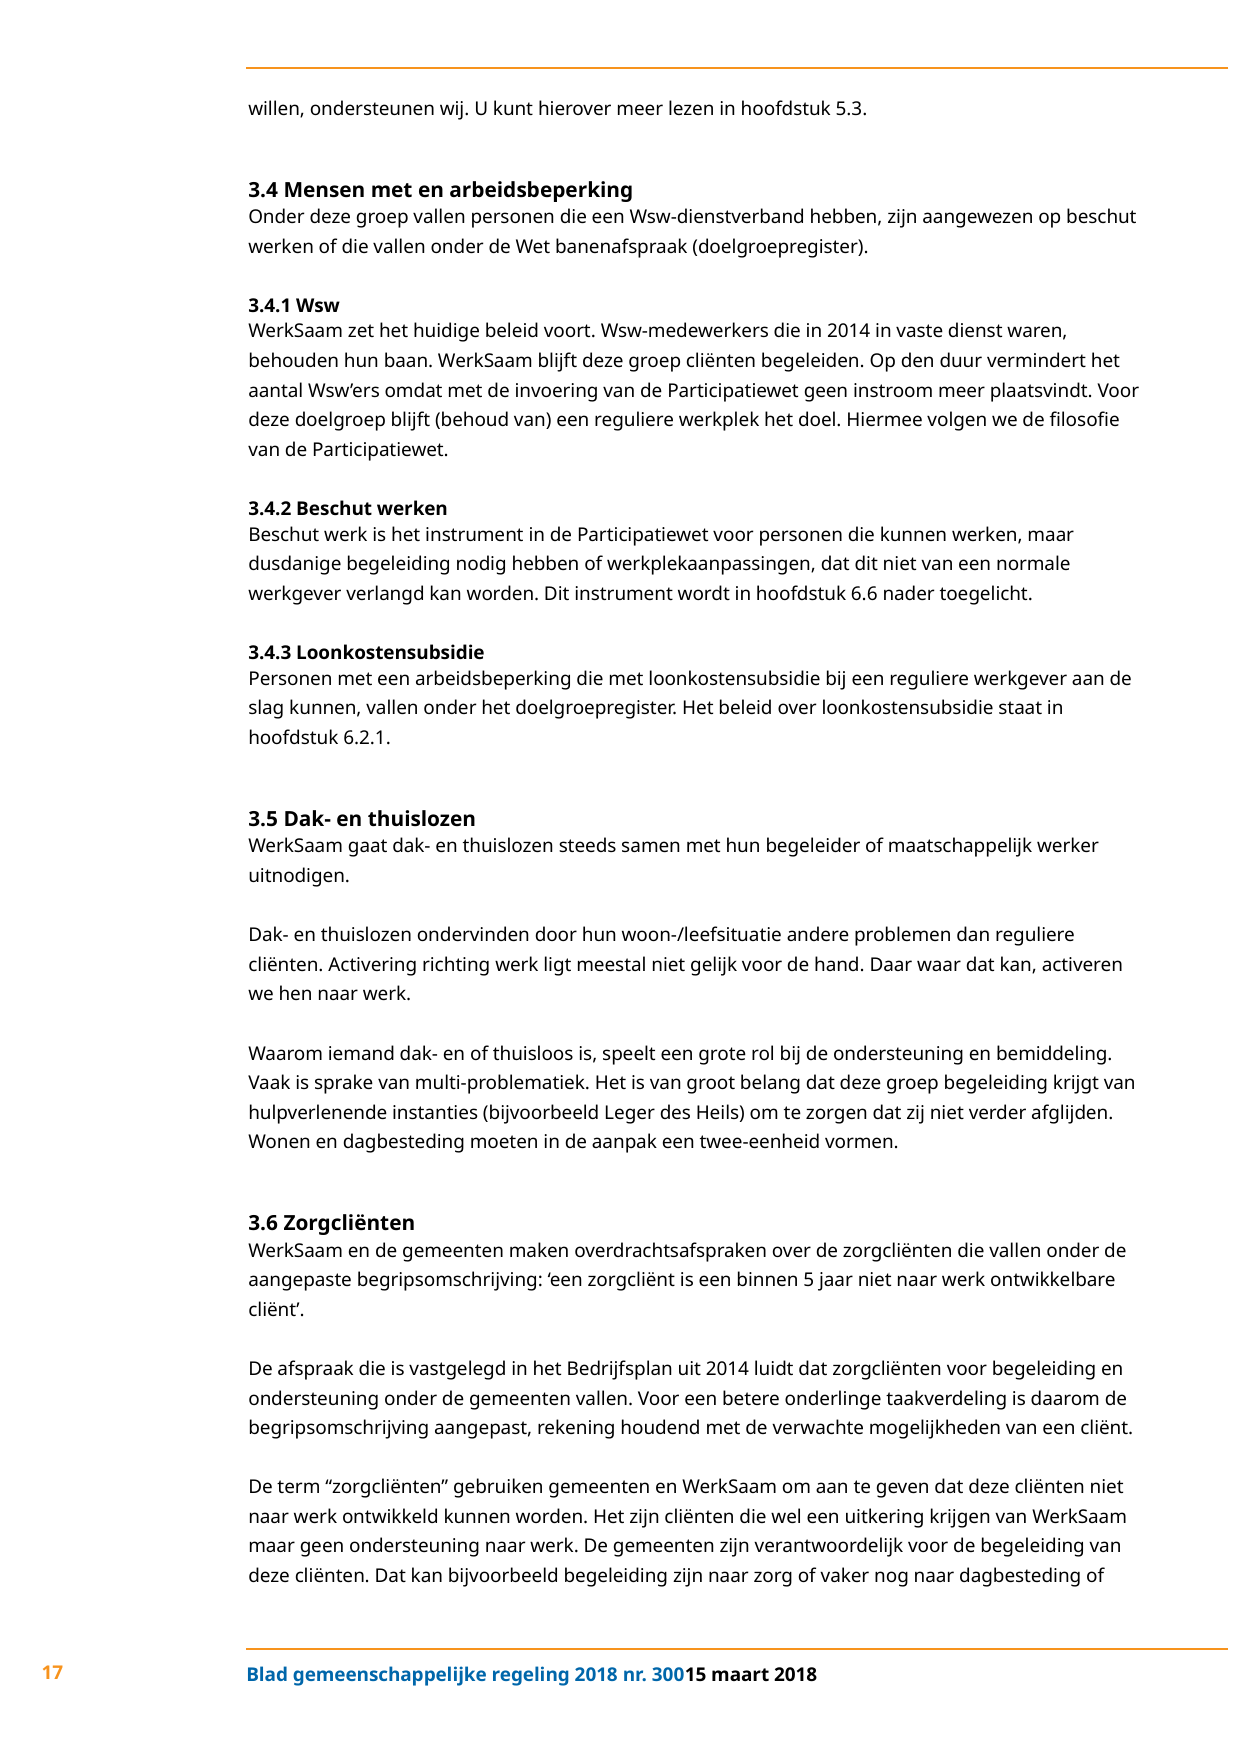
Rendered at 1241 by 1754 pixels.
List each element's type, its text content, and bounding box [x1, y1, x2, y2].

text WerkSaam en de gemeenten maken overdrachtsafspraken over de zorgcliënten die vallen onder de aangepaste begripsomschrijving: ‘een zorgcliënt is een binnen 5 jaar niet naar werk ontwikkelbare cliënt’. [248, 1237, 1152, 1322]
text WerkSaam zet het huidige beleid voort. Wsw-medewerkers die in 2014 in vaste dienst waren, behouden hun baan. WerkSaam blijft deze groep cliënten begeleiden. Op den duur vermindert het aantal Wsw’ers omdat met de invoering van de Participatiewet geen instroom meer plaatsvindt. Voor deze doelgroep blijft (behoud van) een reguliere werkplek het doel. Hiermee volgen we de filosofie van de Participatiewet. [248, 318, 1152, 462]
text 3.5 Dak- en thuislozen [248, 804, 1152, 833]
text 3.4 Mensen met en arbeidsbeperking [248, 175, 1152, 203]
text Waarom iemand dak- en of thuisloos is, speelt een grote rol bij de ondersteuning en bemiddeling. Vaak is sprake van multi-problematiek. Het is van groot belang dat deze groep begeleiding krijgt van hulpverlenende instanties (bijvoorbeeld Leger des Heils) om te zorgen dat zij niet verder afglijden. Wonen en dagbesteding moeten in de aanpak een twee-eenheid vormen. [248, 1040, 1152, 1154]
text 3.4.1 Wsw [248, 292, 1152, 318]
text willen, ondersteunen wij. U kunt hierover meer lezen in hoofdstuk 5.3. [248, 95, 1152, 121]
text De term “zorgcliënten” gebruiken gemeenten en WerkSaam om aan te geven dat deze cliënten niet naar werk ontwikkeld kunnen worden. Het zijn cliënten die wel een uitkering krijgen van WerkSaam maar geen ondersteuning naar werk. De gemeenten zijn verantwoordelijk voor de begeleiding van deze cliënten. Dat kan bijvoorbeeld begeleiding zijn naar zorg of vaker nog naar dagbesteding of [248, 1473, 1152, 1588]
text 3.4.3 Loonkostensubsidie [248, 639, 1152, 665]
text 3.6 Zorgcliënten [248, 1208, 1152, 1237]
text Beschut werk is het instrument in de Participatiewet voor personen die kunnen werken, maar dusdanige begeleiding nodig hebben of werkplekaanpassingen, dat dit niet van een normale werkgever verlangd kan worden. Dit instrument wordt in hoofdstuk 6.6 nader toegelicht. [248, 521, 1152, 606]
text 3.4.2 Beschut werken [248, 495, 1152, 521]
text WerkSaam gaat dak- en thuislozen steeds samen met hun begeleider of maatschappelijk werker uitnodigen. [248, 833, 1152, 888]
text Onder deze groep vallen personen die een Wsw-dienstverband hebben, zijn aangewezen op beschut werken of die vallen onder de Wet banenafspraak (doelgroepregister). [248, 203, 1152, 258]
text De afspraak die is vastgelegd in het Bedrijfsplan uit 2014 luidt dat zorgcliënten voor begeleiding en ondersteuning onder de gemeenten vallen. Voor een betere onderlinge taakverdeling is daarom de begripsomschrijving aangepast, rekening houdend met de verwachte mogelijkheden van een cliënt. [248, 1355, 1152, 1440]
text Dak- en thuislozen ondervinden door hun woon-/leefsituatie andere problemen dan reguliere cliënten. Activering richting werk ligt meestal niet gelijk voor de hand. Daar waar dat kan, activeren we hen naar werk. [248, 921, 1152, 1006]
text Personen met een arbeidsbeperking die met loonkostensubsidie bij een reguliere werkgever aan de slag kunnen, vallen onder het doelgroepregister. Het beleid over loonkostensubsidie staat in hoofdstuk 6.2.1. [248, 665, 1152, 750]
picture [41, 47, 231, 172]
